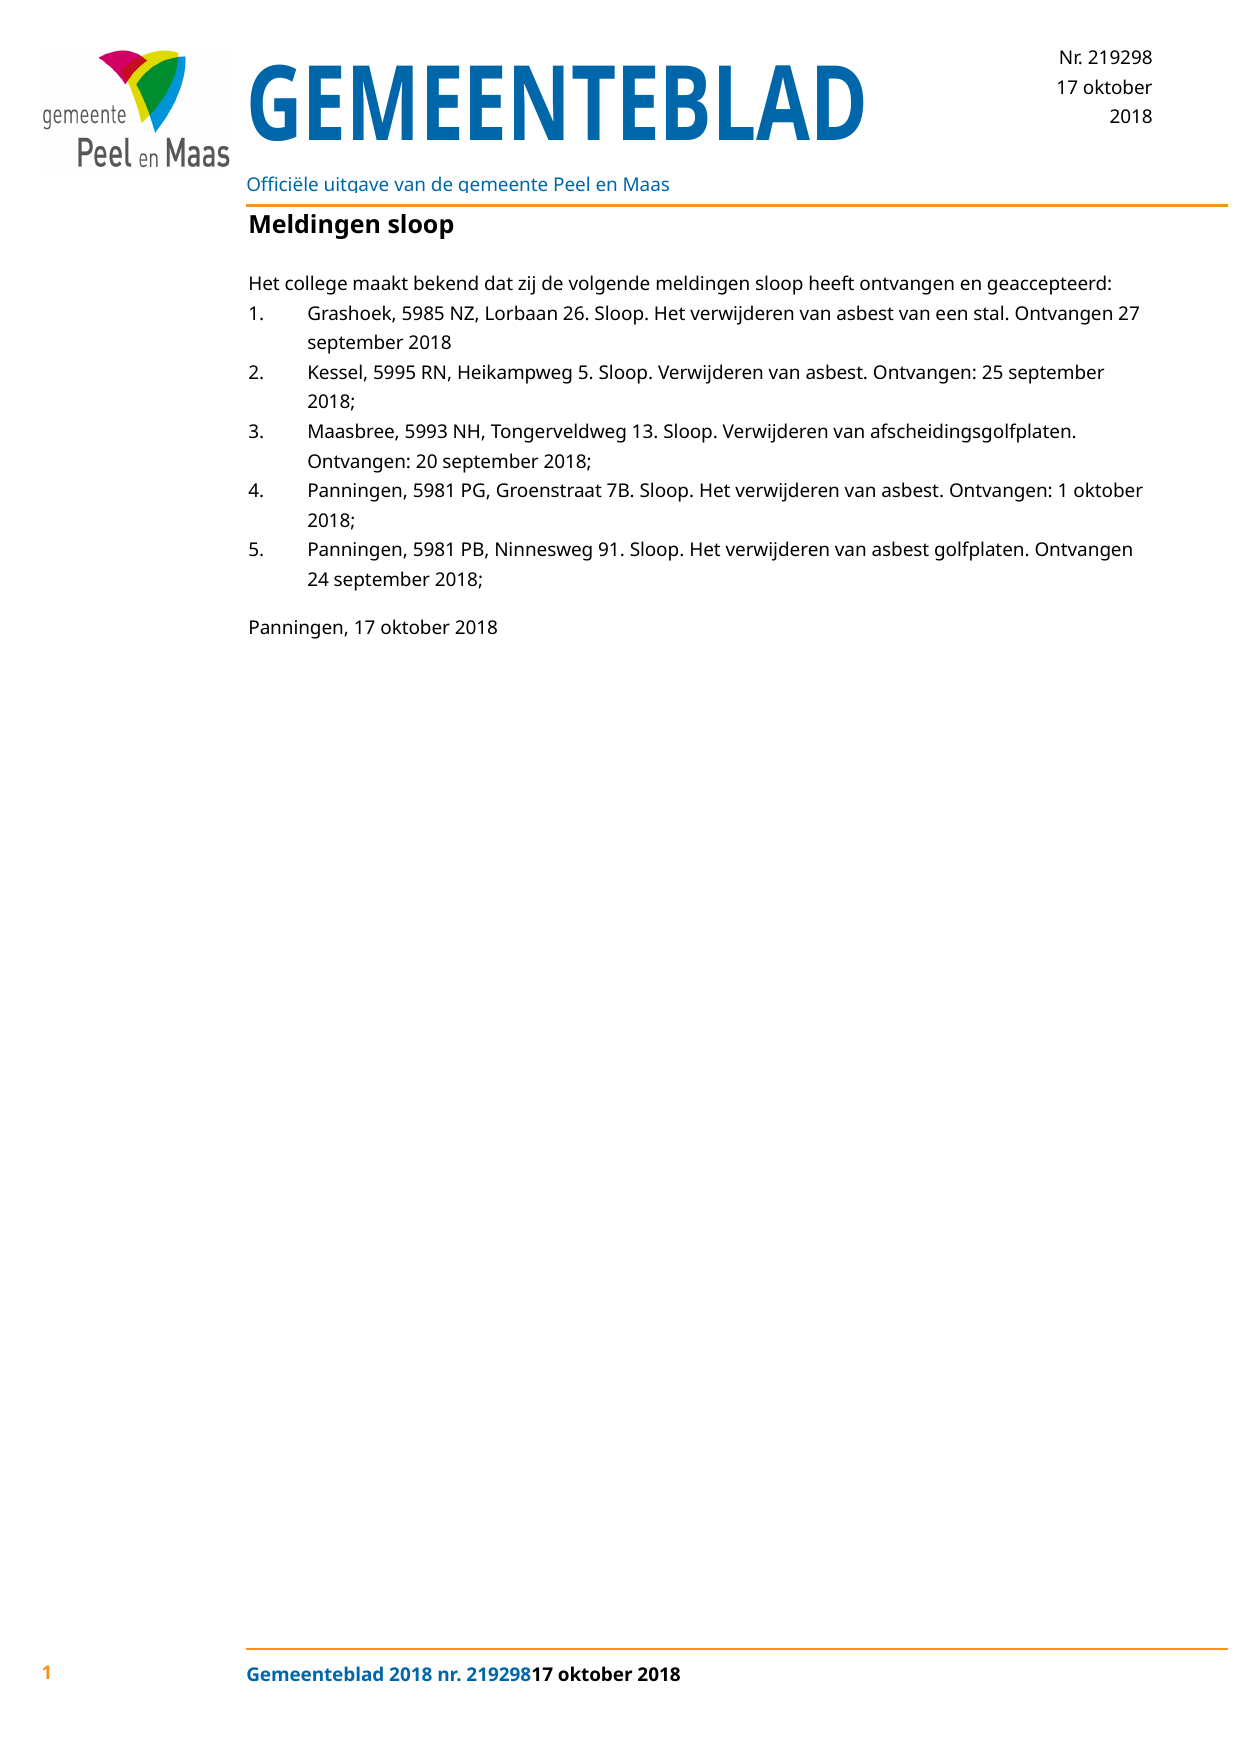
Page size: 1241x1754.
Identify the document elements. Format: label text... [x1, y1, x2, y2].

list Maasbree, 5993 NH, Tongerveldweg 13. Sloop. Verwijderen van afscheidingsgolfplaten. Ontvangen: 20 september 2018; [248, 418, 1152, 473]
text Panningen, 17 oktober 2018 [248, 614, 1152, 640]
picture [41, 47, 231, 172]
text Het college maakt bekend dat zij de volgende meldingen sloop heeft ontvangen en geaccepteerd: [248, 270, 1152, 296]
list Kessel, 5995 RN, Heikampweg 5. Sloop. Verwijderen van asbest. Ontvangen: 25 september 2018; [248, 359, 1152, 414]
text Meldingen sloop [248, 207, 1152, 241]
list Panningen, 5981 PB, Ninnesweg 91. Sloop. Het verwijderen van asbest golfplaten. Ontvangen 24 september 2018; [248, 537, 1152, 592]
list Grashoek, 5985 NZ, Lorbaan 26. Sloop. Het verwijderen van asbest van een stal. Ontvangen 27 september 2018 [248, 300, 1152, 355]
list Panningen, 5981 PG, Groenstraat 7B. Sloop. Het verwijderen van asbest. Ontvangen: 1 oktober 2018; [248, 477, 1152, 533]
